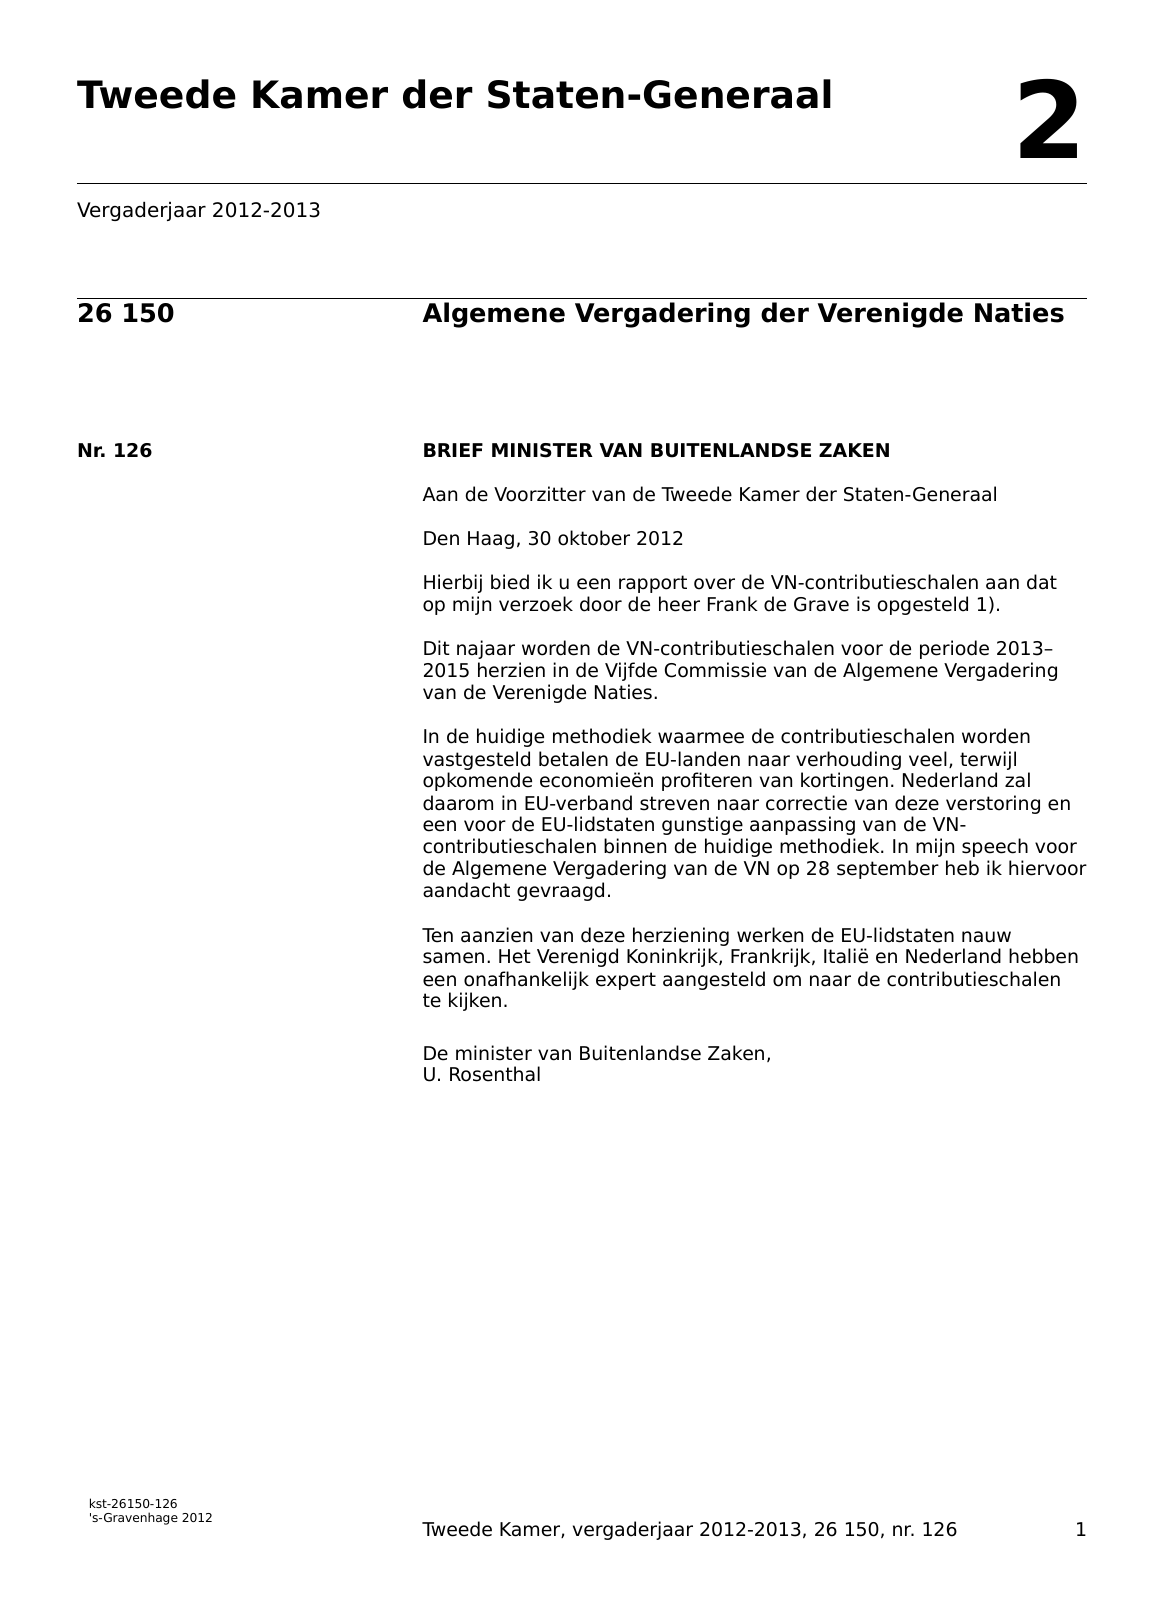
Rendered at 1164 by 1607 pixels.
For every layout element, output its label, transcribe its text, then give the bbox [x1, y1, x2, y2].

subtitle Nr. 126 BRIEF MINISTER VAN BUITENLANDSE ZAKEN [77, 440, 1087, 462]
text kst-26150-126 [88, 1497, 323, 1511]
text De minister van Buitenlandse Zaken, U. Rosenthal [422, 1042, 1087, 1086]
text Aan de Voorzitter van de Tweede Kamer der Staten-Generaal [422, 484, 1087, 506]
text Den Haag, 30 oktober 2012 [422, 528, 1087, 550]
text 's-Gravenhage 2012 [88, 1511, 323, 1525]
table_header 2 [886, 59, 1087, 183]
text Ten aanzien van deze herziening werken de EU-lidstaten nauw samen. Het Verenigd Koninkrijk, Frankrijk, Italië en Nederland hebben een onafhankelijk expert aangesteld om naar de contributieschalen te kijken. [422, 924, 1087, 1012]
subtitle 26 150 Algemene Vergadering der Verenigde Naties [77, 299, 1087, 329]
table_cell Vergaderjaar 2012-2013 [77, 184, 1087, 298]
table_header Tweede Kamer der Staten-Generaal [77, 59, 886, 183]
text Hierbij bied ik u een rapport over de VN-contributieschalen aan dat op mijn verzoek door de heer Frank de Grave is opgesteld 1). [422, 572, 1087, 616]
text Dit najaar worden de VN-contributieschalen voor de periode 2013–2015 herzien in de Vijfde Commissie van de Algemene Vergadering van de Verenigde Naties. [422, 638, 1087, 704]
text In de huidige methodiek waarmee de contributieschalen worden vastgesteld betalen de EU-landen naar verhouding veel, terwijl opkomende economieën profiteren van kortingen. Nederland zal daarom in EU-verband streven naar correctie van deze verstoring en een voor de EU-lidstaten gunstige aanpassing van de VN-contributieschalen binnen de huidige methodiek. In mijn speech voor de Algemene Vergadering van de VN op 28 september heb ik hiervoor aandacht gevraagd. [422, 726, 1087, 902]
